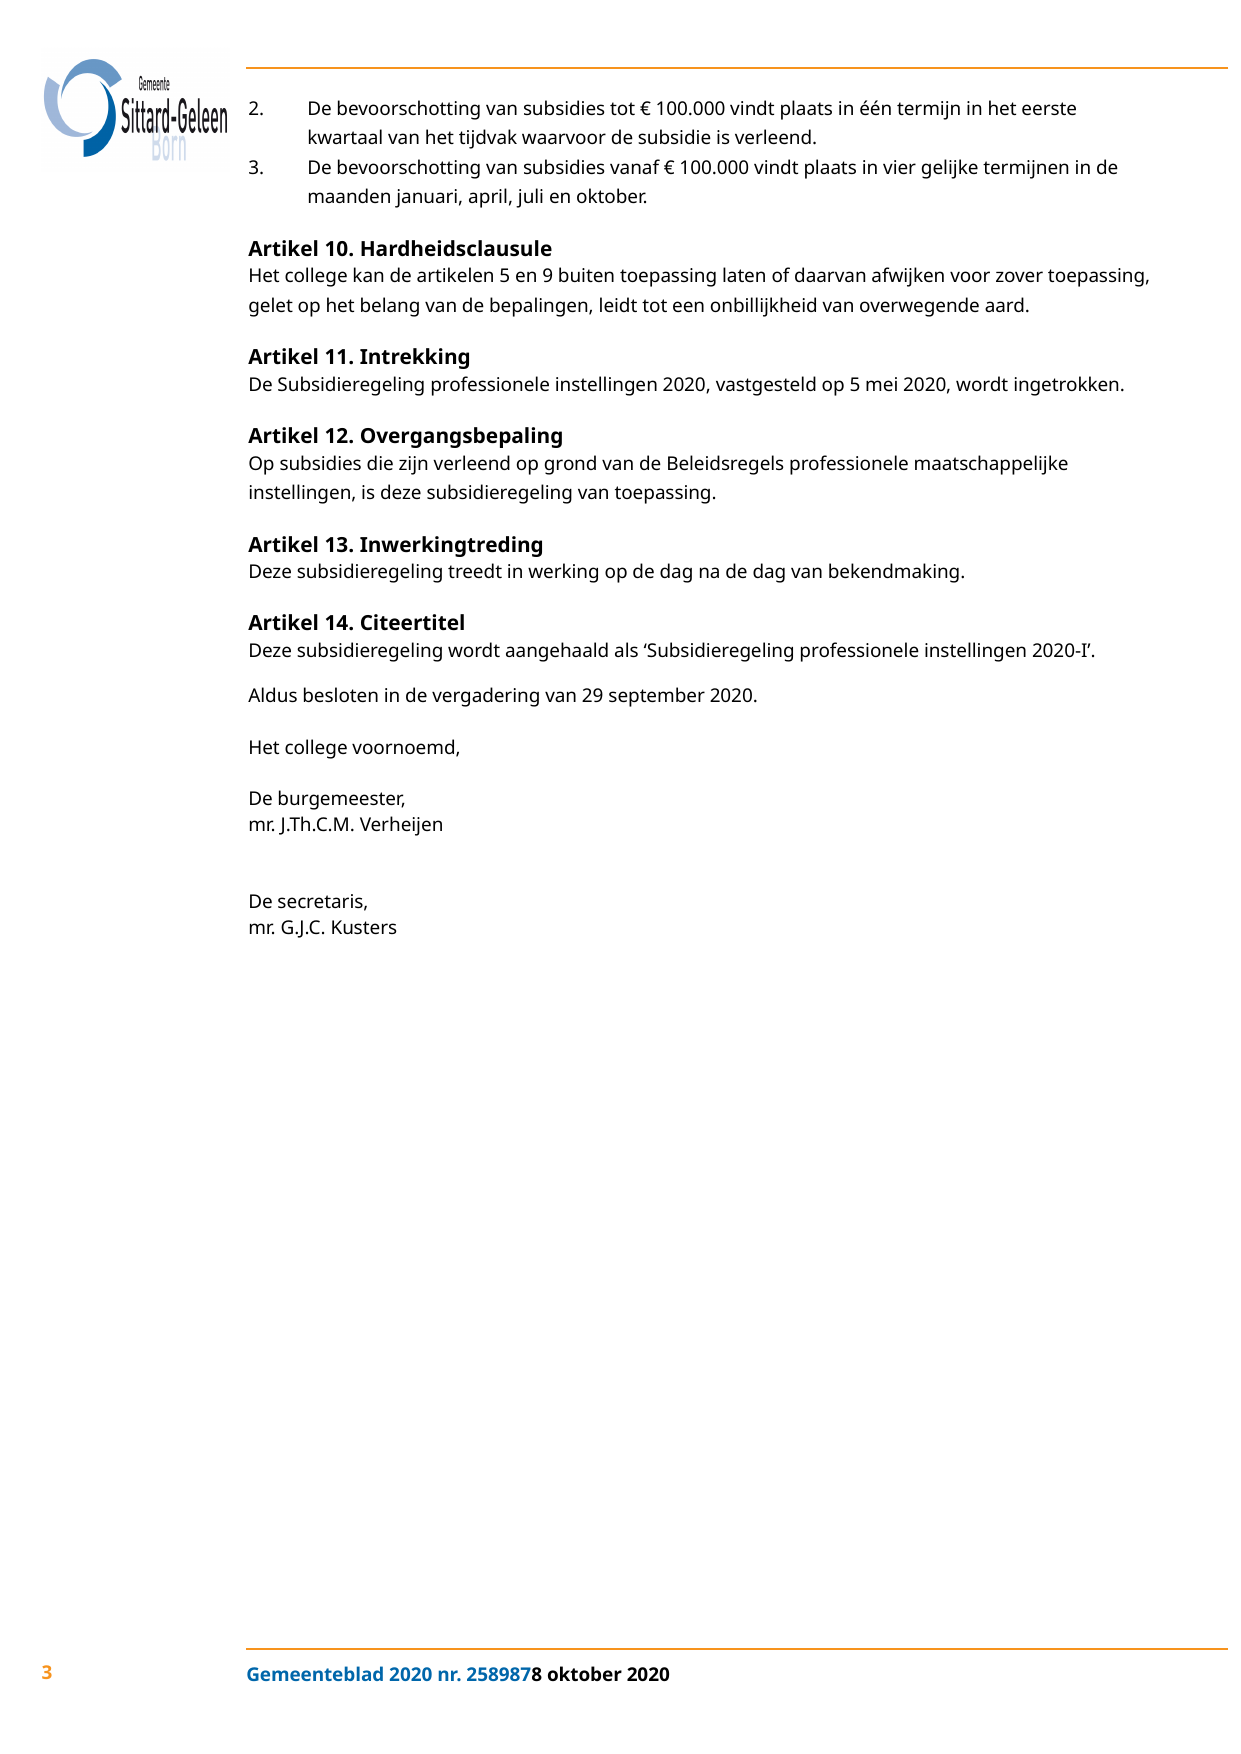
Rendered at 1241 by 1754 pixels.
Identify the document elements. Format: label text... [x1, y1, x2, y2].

text Het college voornoemd, [248, 734, 1152, 760]
text Artikel 13. Inwerkingtreding [248, 530, 1152, 558]
text Artikel 14. Citeertitel [248, 608, 1152, 637]
picture [41, 47, 231, 172]
text Artikel 12. Overgangsbepaling [248, 421, 1152, 450]
text De Subsidieregeling professionele instellingen 2020, vastgesteld op 5 mei 2020, wordt ingetrokken. [248, 371, 1152, 397]
text De secretaris, [248, 888, 1152, 914]
text mr. J.Th.C.M. Verheijen [248, 811, 1152, 837]
text Artikel 10. Hardheidsclausule [248, 234, 1152, 262]
text Deze subsidieregeling treedt in werking op de dag na de dag van bekendmaking. [248, 558, 1152, 584]
text Aldus besloten in de vergadering van 29 september 2020. [248, 683, 1152, 708]
text Deze subsidieregeling wordt aangehaald als ‘Subsidieregeling professionele instellingen 2020-I’. [248, 637, 1152, 663]
text mr. G.J.C. Kusters [248, 914, 1152, 940]
list De bevoorschotting van subsidies tot € 100.000 vindt plaats in één termijn in het eerste kwartaal van het tijdvak waarvoor de subsidie is verleend. [248, 95, 1152, 150]
text Het college kan de artikelen 5 en 9 buiten toepassing laten of daarvan afwijken voor zover toepassing, gelet op het belang van de bepalingen, leidt tot een onbillijkheid van overwegende aard. [248, 262, 1152, 318]
text Op subsidies die zijn verleend op grond van de Beleidsregels professionele maatschappelijke instellingen, is deze subsidieregeling van toepassing. [248, 450, 1152, 505]
text De burgemeester, [248, 786, 1152, 811]
text Artikel 11. Intrekking [248, 342, 1152, 371]
list De bevoorschotting van subsidies vanaf € 100.000 vindt plaats in vier gelijke termijnen in de maanden januari, april, juli en oktober. [248, 154, 1152, 209]
